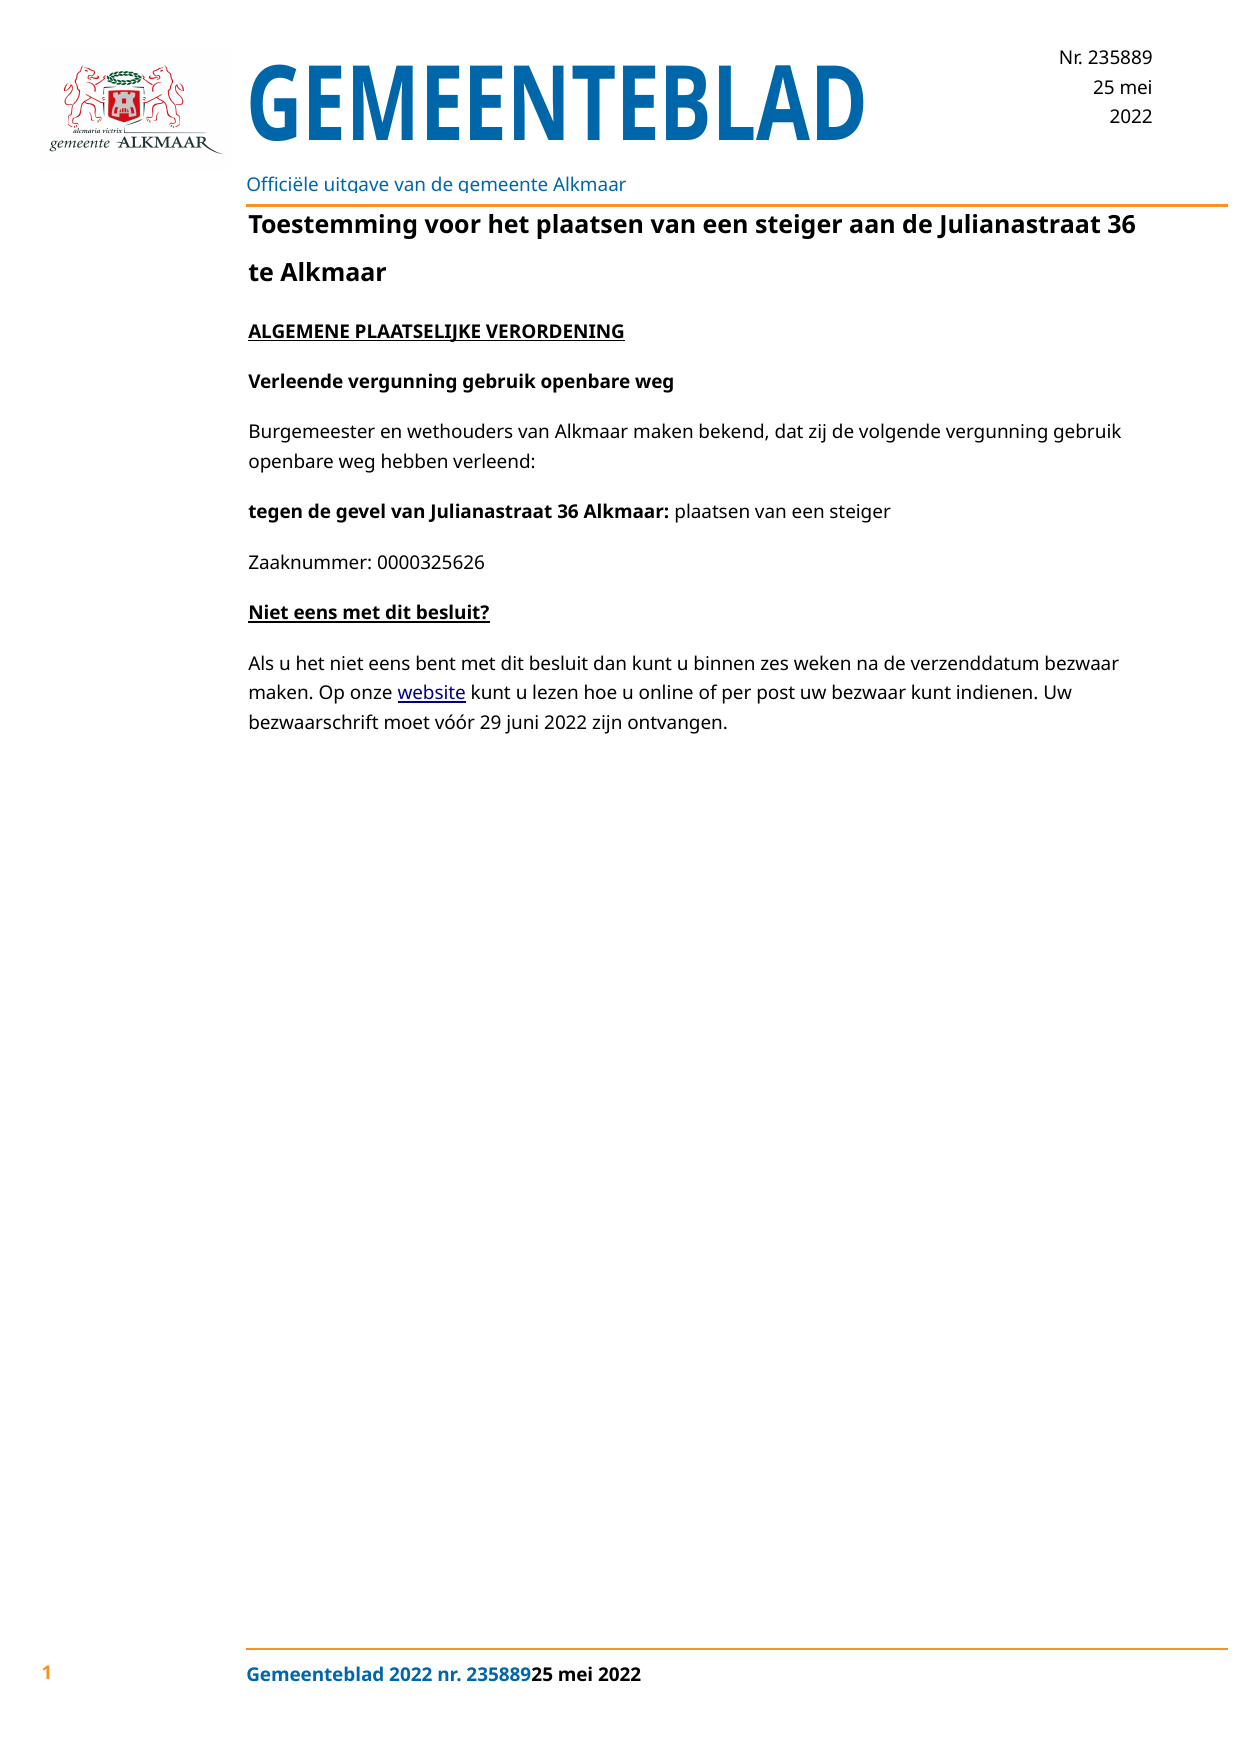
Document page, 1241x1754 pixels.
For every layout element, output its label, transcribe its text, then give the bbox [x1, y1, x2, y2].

text Toestemming voor het plaatsen van een steiger aan de Julianastraat 36 te Alkmaar [248, 207, 1152, 288]
text Als u het niet eens bent met dit besluit dan kunt u binnen zes weken na de verzenddatum bezwaar maken. Op onze website kunt u lezen hoe u online of per post uw bezwaar kunt indienen. Uw bezwaarschrift moet vóór 29 juni 2022 zijn ontvangen. [248, 650, 1152, 735]
text Niet eens met dit besluit? [248, 599, 1152, 625]
text ALGEMENE PLAATSELIJKE VERORDENING [248, 318, 1152, 344]
picture [41, 47, 231, 172]
text Zaaknummer: 0000325626 [248, 549, 1152, 575]
text tegen de gevel van Julianastraat 36 Alkmaar: plaatsen van een steiger [248, 499, 1152, 524]
text Verleende vergunning gebruik openbare weg [248, 368, 1152, 394]
text Burgemeester en wethouders van Alkmaar maken bekend, dat zij de volgende vergunning gebruik openbare weg hebben verleend: [248, 419, 1152, 474]
